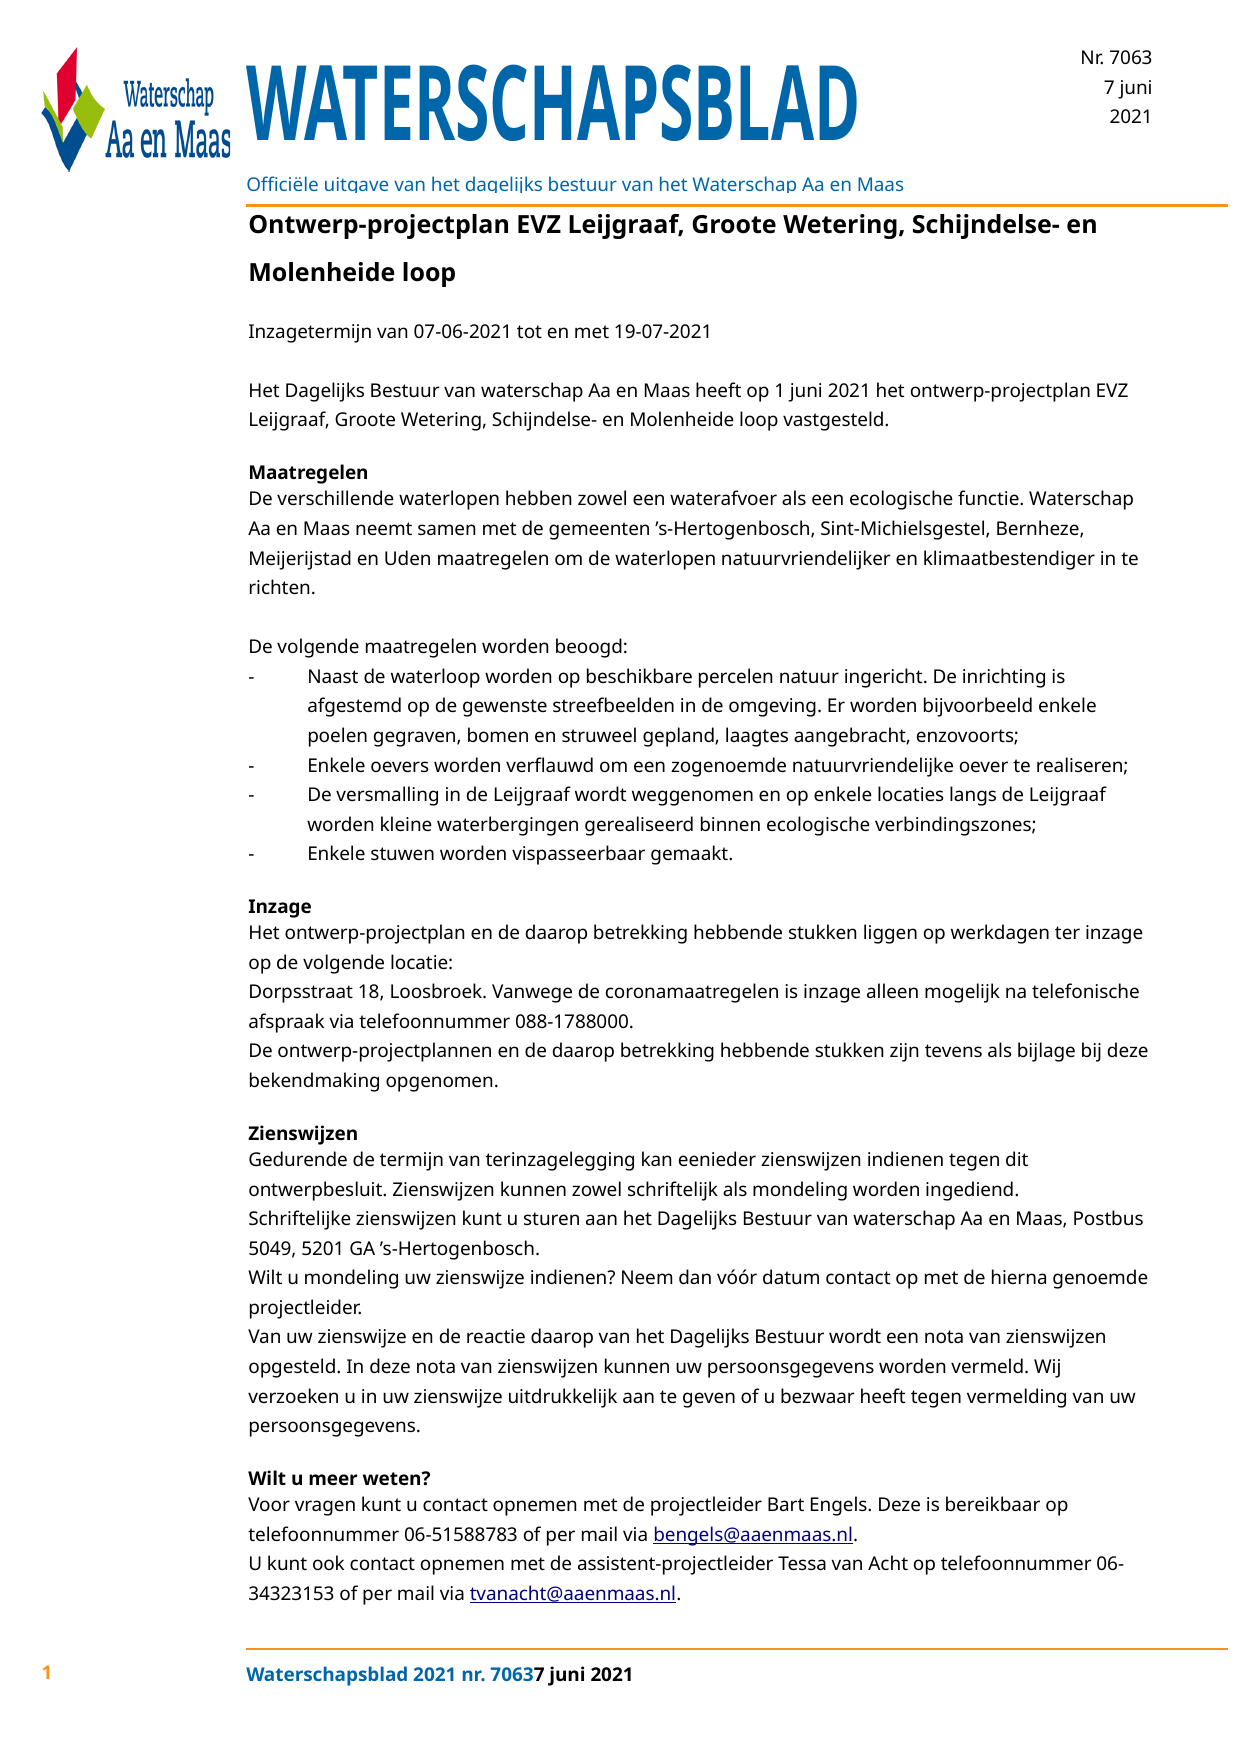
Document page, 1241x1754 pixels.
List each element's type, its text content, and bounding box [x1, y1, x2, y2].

text Ontwerp-projectplan EVZ Leijgraaf, Groote Wetering, Schijndelse- en Molenheide loop [248, 207, 1152, 288]
text Gedurende de termijn van terinzagelegging kan eenieder zienswijzen indienen tegen dit ontwerpbesluit. Zienswijzen kunnen zowel schriftelijk als mondeling worden ingediend. [248, 1146, 1152, 1201]
text Schriftelijke zienswijzen kunt u sturen aan het Dagelijks Bestuur van waterschap Aa en Maas, Postbus 5049, 5201 GA ’s-Hertogenbosch. [248, 1205, 1152, 1261]
text Het ontwerp-projectplan en de daarop betrekking hebbende stukken liggen op werkdagen ter inzage op de volgende locatie: [248, 919, 1152, 975]
text Maatregelen [248, 457, 1152, 486]
text Inzagetermijn van 07-06-2021 tot en met 19-07-2021 [248, 318, 1152, 344]
text Het Dagelijks Bestuur van waterschap Aa en Maas heeft op 1 juni 2021 het ontwerp-projectplan EVZ Leijgraaf, Groote Wetering, Schijndelse- en Molenheide loop vastgesteld. [248, 377, 1152, 432]
list Enkele stuwen worden vispasseerbaar gemaakt. [248, 841, 1152, 866]
text Wilt u meer weten? [248, 1463, 1152, 1491]
text Wilt u mondeling uw zienswijze indienen? Neem dan vóór datum contact op met de hierna genoemde projectleider. [248, 1264, 1152, 1320]
text Van uw zienswijze en de reactie daarop van het Dagelijks Bestuur wordt een nota van zienswijzen opgesteld. In deze nota van zienswijzen kunnen uw persoonsgegevens worden vermeld. Wij verzoeken u in uw zienswijze uitdrukkelijk aan te geven of u bezwaar heeft tegen vermelding van uw persoonsgegevens. [248, 1324, 1152, 1438]
list De versmalling in de Leijgraaf wordt weggenomen en op enkele locaties langs de Leijgraaf worden kleine waterbergingen gerealiseerd binnen ecologische verbindingszones; [248, 781, 1152, 837]
text De verschillende waterlopen hebben zowel een waterafvoer als een ecologische functie. Waterschap Aa en Maas neemt samen met de gemeenten ’s-Hertogenbosch, Sint-Michielsgestel, Bernheze, Meijerijstad en Uden maatregelen om de waterlopen natuurvriendelijker en klimaatbestendiger in te richten. [248, 486, 1152, 600]
text Inzage [248, 891, 1152, 919]
list Enkele oevers worden verflauwd om een zogenoemde natuurvriendelijke oever te realiseren; [248, 752, 1152, 777]
picture [41, 47, 231, 172]
text Dorpsstraat 18, Loosbroek. Vanwege de coronamaatregelen is inzage alleen mogelijk na telefonische afspraak via telefoonnummer 088-1788000. [248, 978, 1152, 1034]
text Zienswijzen [248, 1118, 1152, 1146]
list Naast de waterloop worden op beschikbare percelen natuur ingericht. De inrichting is afgestemd op de gewenste streefbeelden in de omgeving. Er worden bijvoorbeeld enkele poelen gegraven, bomen en struweel gepland, laagtes aangebracht, enzovoorts; [248, 663, 1152, 748]
text U kunt ook contact opnemen met de assistent-projectleider Tessa van Acht op telefoonnummer 06-34323153 of per mail via tvanacht@aaenmaas.nl. [248, 1550, 1152, 1606]
text Voor vragen kunt u contact opnemen met de projectleider Bart Engels. Deze is bereikbaar op telefoonnummer 06-51588783 of per mail via bengels@aaenmaas.nl. [248, 1491, 1152, 1547]
text De ontwerp-projectplannen en de daarop betrekking hebbende stukken zijn tevens als bijlage bij deze bekendmaking opgenomen. [248, 1038, 1152, 1093]
text De volgende maatregelen worden beoogd: [248, 633, 1152, 659]
